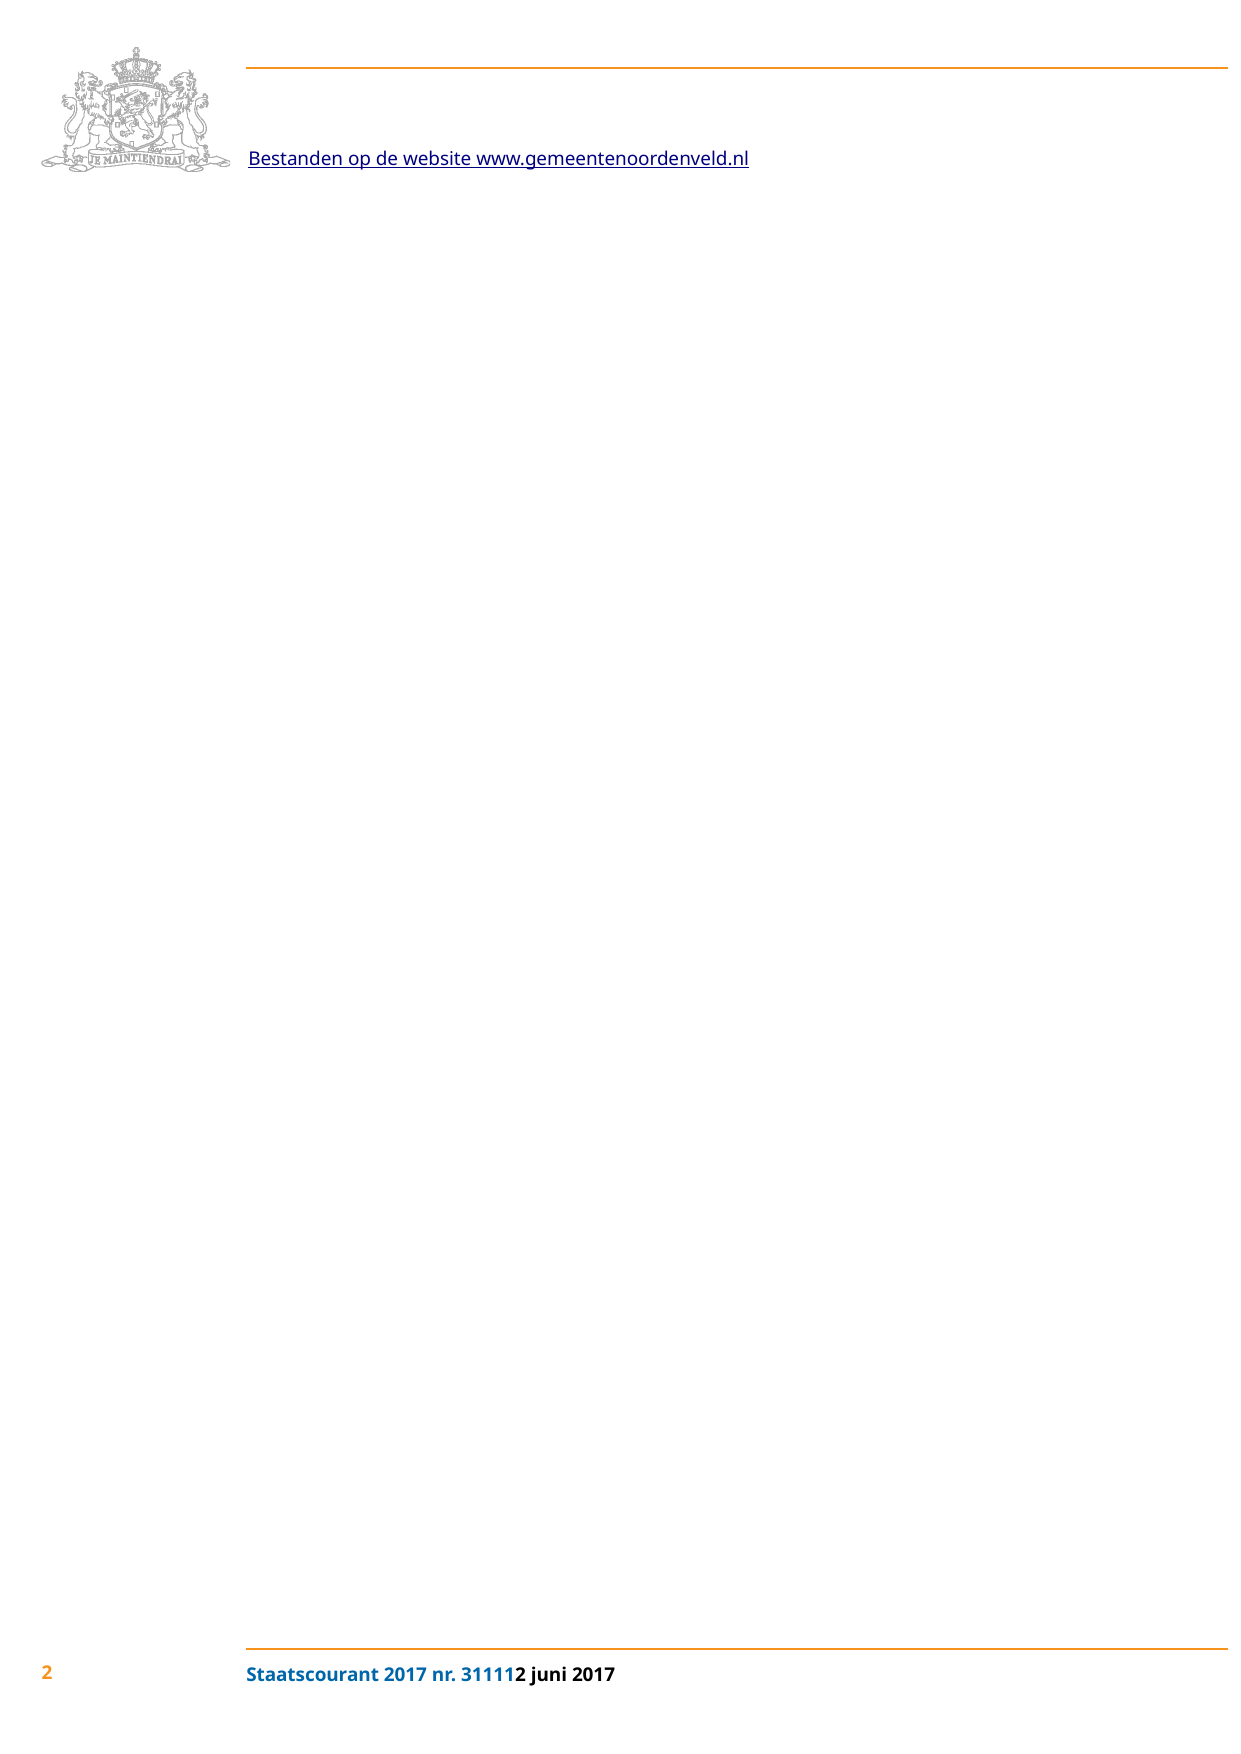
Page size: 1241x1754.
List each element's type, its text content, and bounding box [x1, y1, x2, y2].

picture [41, 47, 231, 172]
text Bestanden op de website www.gemeentenoordenveld.nl [248, 145, 1152, 171]
